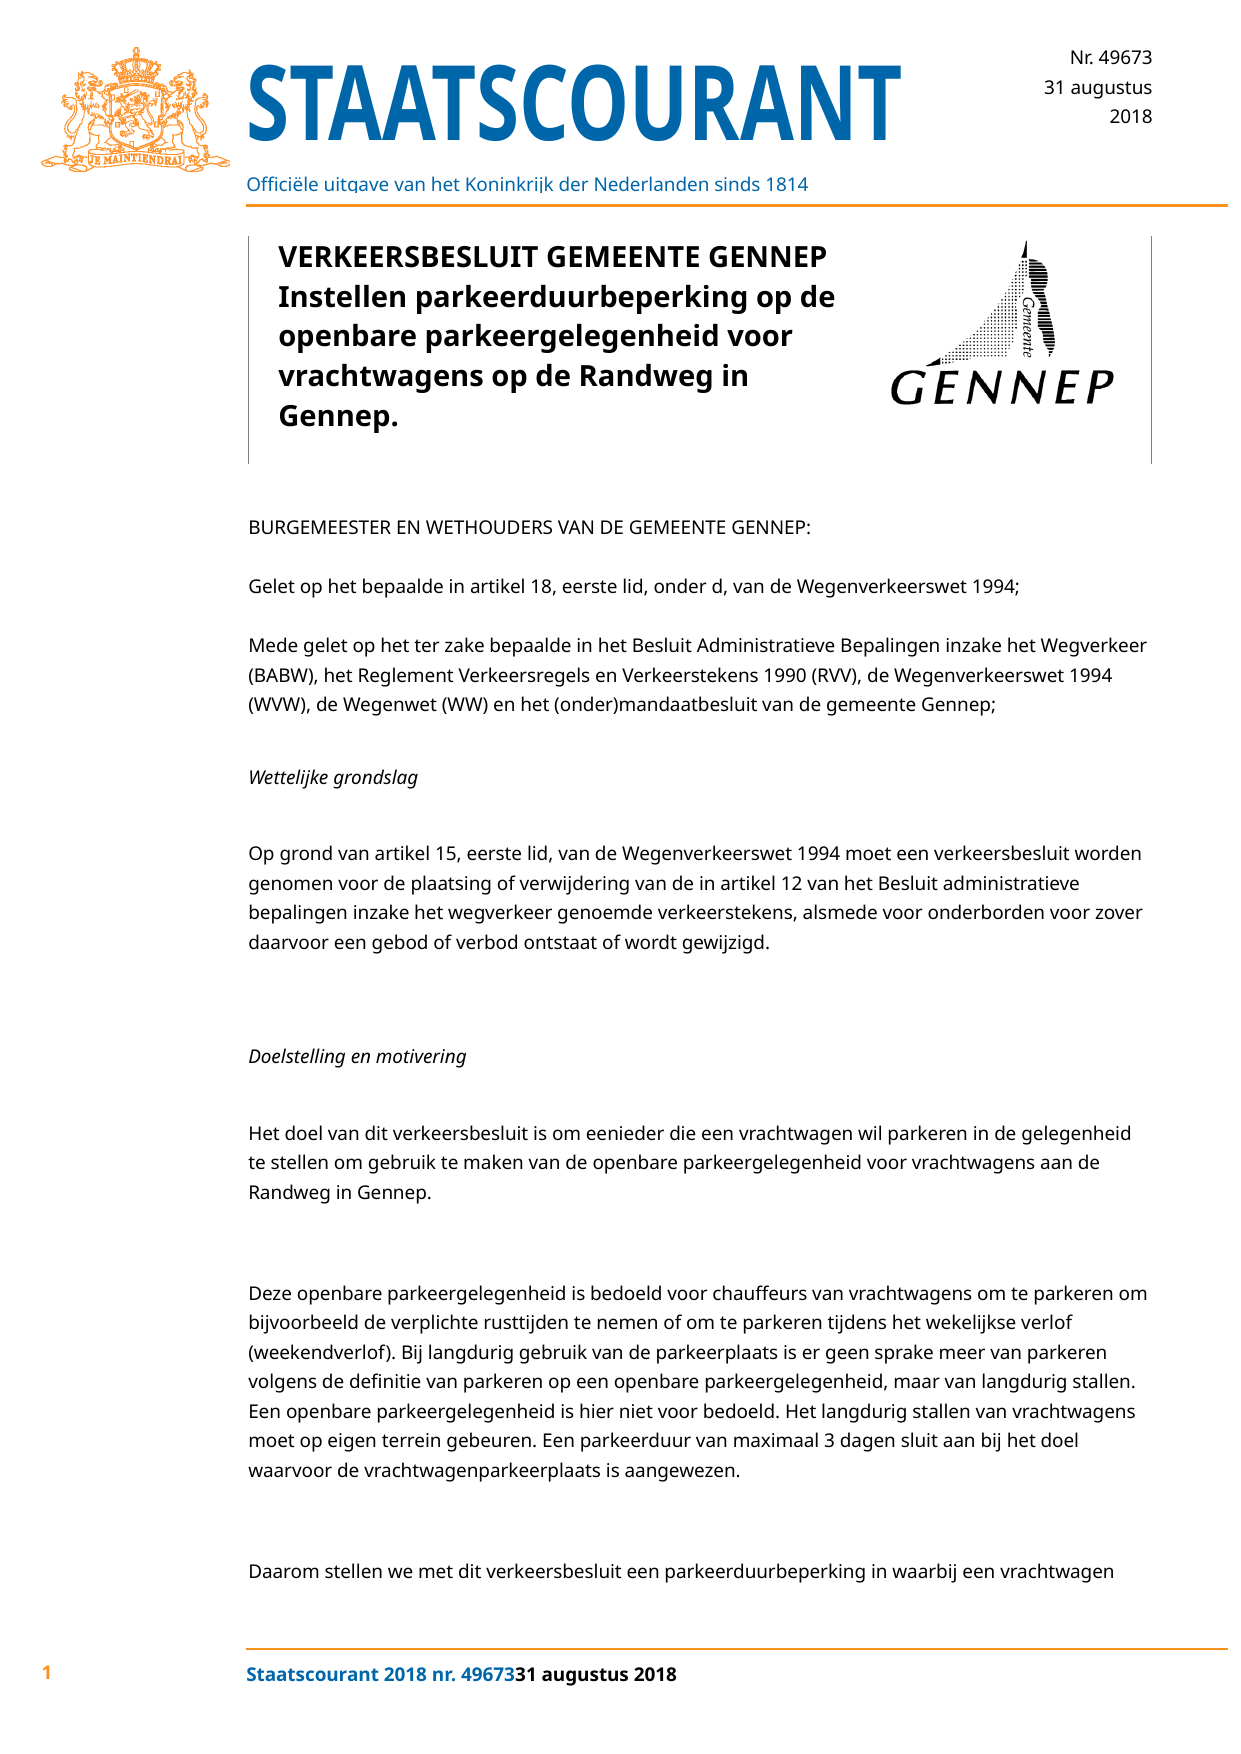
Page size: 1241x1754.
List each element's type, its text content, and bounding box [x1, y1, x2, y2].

text Gelet op het bepaalde in artikel 18, eerste lid, onder d, van de Wegenverkeerswet 1994; [248, 573, 1152, 599]
text Mede gelet op het ter zake bepaalde in het Besluit Administratieve Bepalingen inzake het Wegverkeer (BABW), het Reglement Verkeersregels en Verkeerstekens 1990 (RVV), de Wegenverkeerswet 1994 (WVW), de Wegenwet (WW) en het (onder)mandaatbesluit van de gemeente Gennep; [248, 632, 1152, 717]
picture [883, 236, 1118, 414]
table_header [850, 236, 883, 413]
picture [41, 47, 231, 172]
table_header VERKEERSBESLUIT GEMEENTE GENNEP Instellen parkeerduurbeperking op de openbare parkeergelegenheid voor vrachtwagens op de Randweg in Gennep. [249, 236, 850, 464]
table_header [1118, 236, 1151, 413]
text Op grond van artikel 15, eerste lid, van de Wegenverkeerswet 1994 moet een verkeersbesluit worden genomen voor de plaatsing of verwijdering van de in artikel 12 van het Besluit administratieve bepalingen inzake het wegverkeer genoemde verkeerstekens, alsmede voor onderborden voor zover daarvoor een gebod of verbod ontstaat of wordt gewijzigd. [248, 840, 1152, 955]
text BURGEMEESTER EN WETHOUDERS VAN DE GEMEENTE GENNEP: [248, 514, 1152, 540]
text Deze openbare parkeergelegenheid is bedoeld voor chauffeurs van vrachtwagens om te parkeren om bijvoorbeeld de verplichte rusttijden te nemen of om te parkeren tijdens het wekelijkse verlof (weekendverlof). Bij langdurig gebruik van de parkeerplaats is er geen sprake meer van parkeren volgens de definitie van parkeren op een openbare parkeergelegenheid, maar van langdurig stallen. Een openbare parkeergelegenheid is hier niet voor bedoeld. Het langdurig stallen van vrachtwagens moet op eigen terrein gebeuren. Een parkeerduur van maximaal 3 dagen sluit aan bij het doel waarvoor de vrachtwagenparkeerplaats is aangewezen. [248, 1280, 1152, 1483]
text Daarom stellen we met dit verkeersbesluit een parkeerduurbeperking in waarbij een vrachtwagen [248, 1558, 1152, 1584]
text Het doel van dit verkeersbesluit is om eenieder die een vrachtwagen wil parkeren in de gelegenheid te stellen om gebruik te maken van de openbare parkeergelegenheid voor vrachtwagens aan de Randweg in Gennep. [248, 1120, 1152, 1204]
table_header [850, 414, 1151, 464]
text Doelstelling en motivering [248, 1043, 1152, 1069]
text Wettelijke grondslag [248, 764, 1152, 790]
